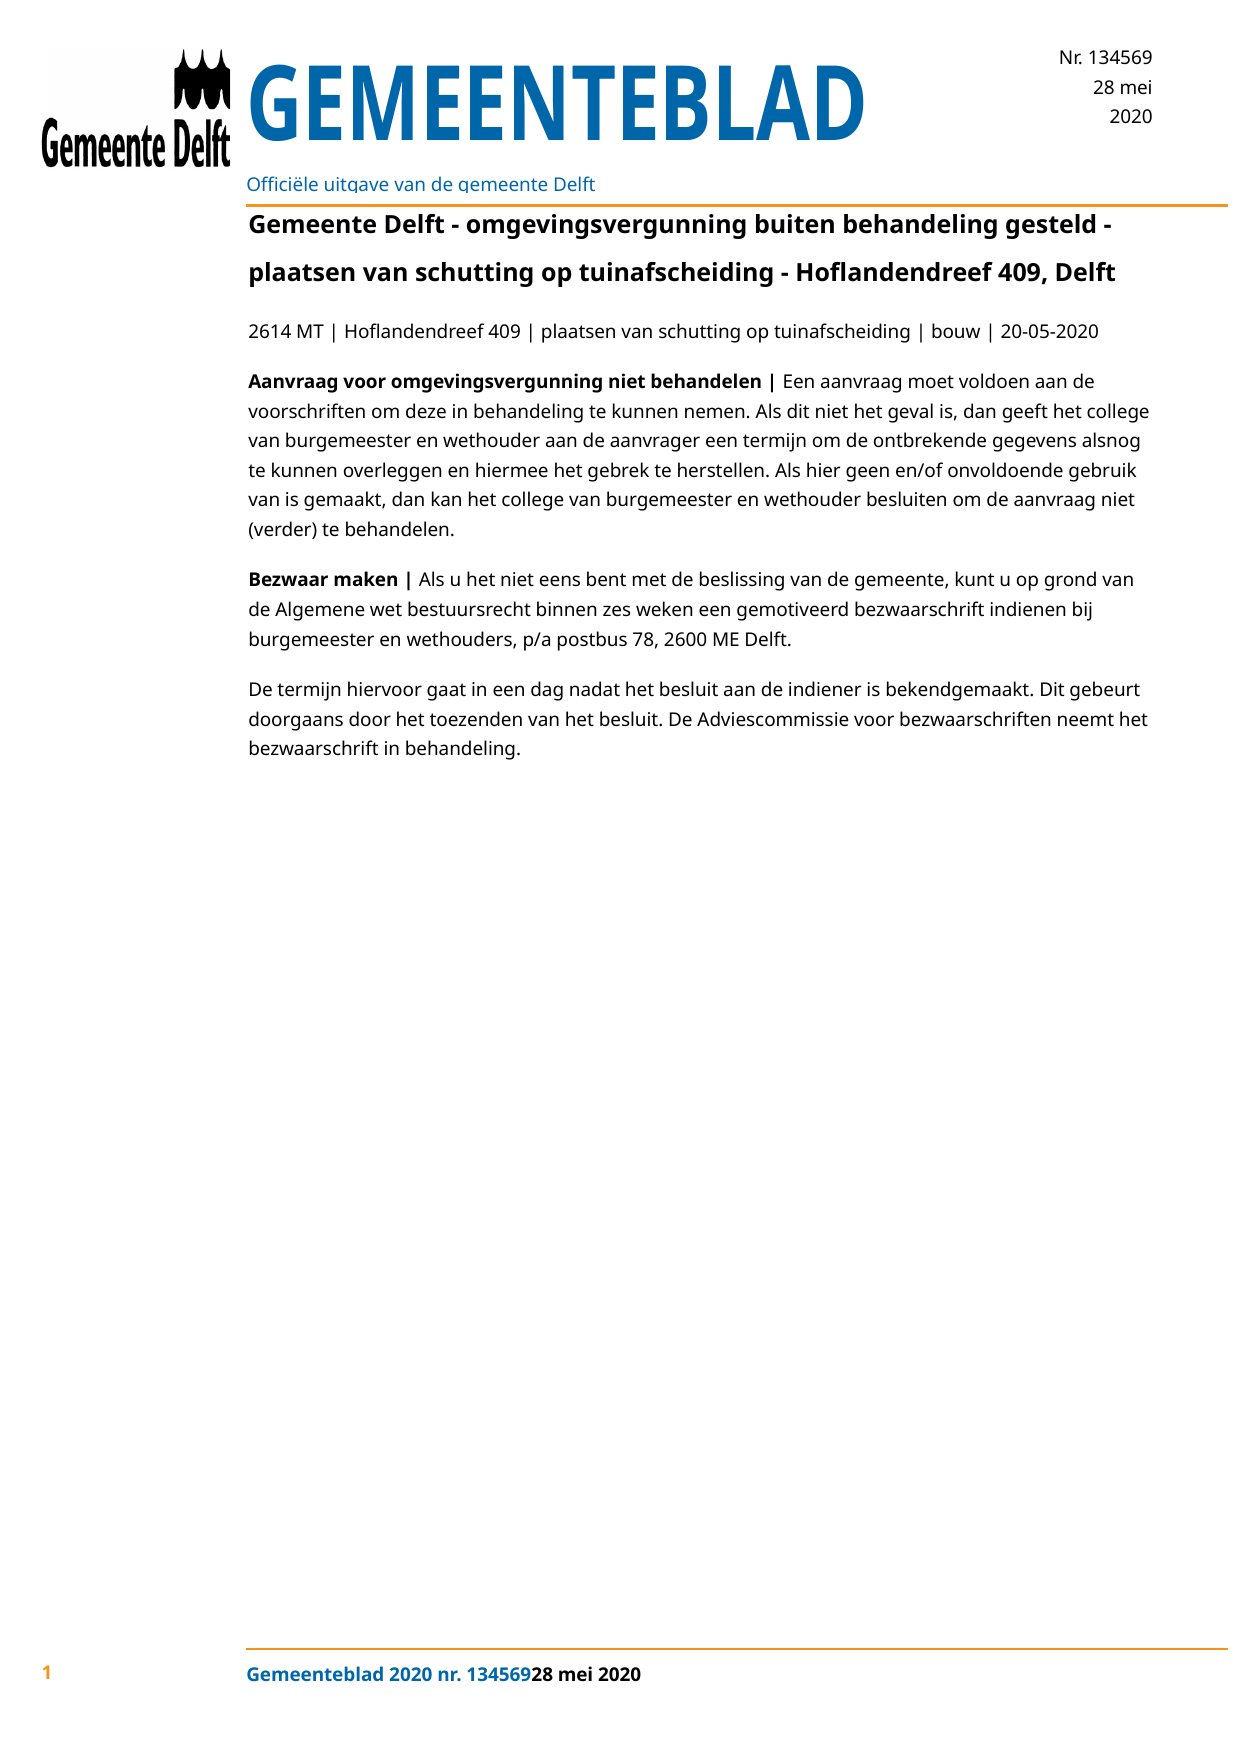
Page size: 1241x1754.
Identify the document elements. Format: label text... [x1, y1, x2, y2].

picture [41, 47, 231, 172]
text De termijn hiervoor gaat in een dag nadat het besluit aan de indiener is bekendgemaakt. Dit gebeurt doorgaans door het toezenden van het besluit. De Adviescommissie voor bezwaarschriften neemt het bezwaarschrift in behandeling. [248, 676, 1152, 761]
text 2614 MT | Hoflandendreef 409 | plaatsen van schutting op tuinafscheiding | bouw | 20-05-2020 [248, 318, 1152, 344]
text Bezwaar maken | Als u het niet eens bent met de beslissing van de gemeente, kunt u op grond van de Algemene wet bestuursrecht binnen zes weken een gemotiveerd bezwaarschrift indienen bij burgemeester en wethouders, p/a postbus 78, 2600 ME Delft. [248, 567, 1152, 652]
text Aanvraag voor omgevingsvergunning niet behandelen | Een aanvraag moet voldoen aan de voorschriften om deze in behandeling te kunnen nemen. Als dit niet het geval is, dan geeft het college van burgemeester en wethouder aan de aanvrager een termijn om de ontbrekende gegevens alsnog te kunnen overleggen en hiermee het gebrek te herstellen. Als hier geen en/of onvoldoende gebruik van is gemaakt, dan kan het college van burgemeester en wethouder besluiten om de aanvraag niet (verder) te behandelen. [248, 368, 1152, 542]
text Gemeente Delft - omgevingsvergunning buiten behandeling gesteld - plaatsen van schutting op tuinafscheiding - Hoflandendreef 409, Delft [248, 207, 1152, 288]
